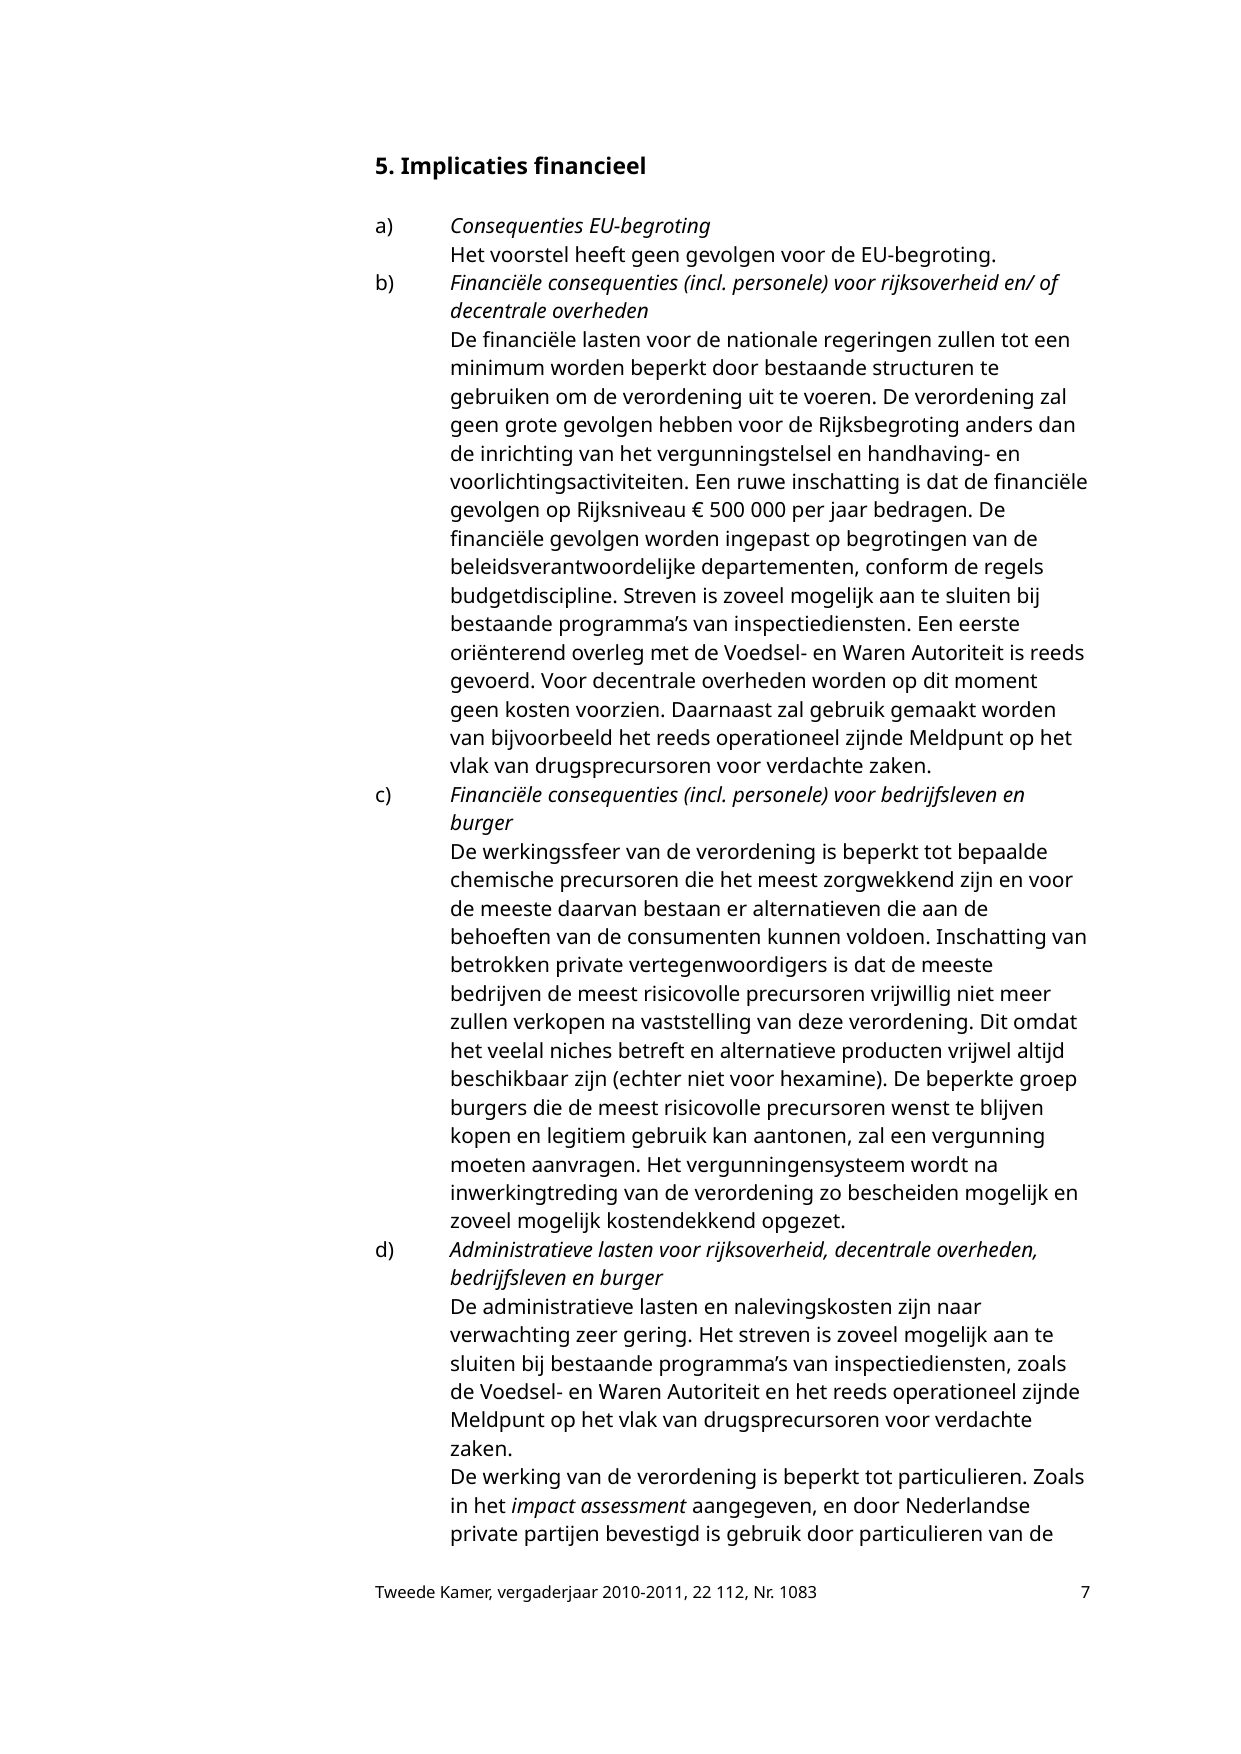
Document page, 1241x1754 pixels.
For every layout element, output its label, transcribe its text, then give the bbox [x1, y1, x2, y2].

list Financiële consequenties (incl. personele) voor rijksoverheid en/ of decentrale overheden [375, 268, 1090, 325]
list Het voorstel heeft geen gevolgen voor de EU-begroting. [375, 240, 1090, 268]
list De werking van de verordening is beperkt tot particulieren. Zoals in het impact assessment aangegeven, en door Nederlandse private partijen bevestigd is gebruik door particulieren van de [375, 1462, 1090, 1548]
subtitle 5. Implicaties financieel [375, 150, 1090, 181]
list Financiële consequenties (incl. personele) voor bedrijfsleven en burger [375, 780, 1090, 837]
list De werkingssfeer van de verordening is beperkt tot bepaalde chemische precursoren die het meest zorgwekkend zijn en voor de meeste daarvan bestaan er alternatieven die aan de behoeften van de consumenten kunnen voldoen. Inschatting van betrokken private vertegenwoordigers is dat de meeste bedrijven de meest risicovolle precursoren vrijwillig niet meer zullen verkopen na vaststelling van deze verordening. Dit omdat het veelal niches betreft en alternatieve producten vrijwel altijd beschikbaar zijn (echter niet voor hexamine). De beperkte groep burgers die de meest risicovolle precursoren wenst te blijven kopen en legitiem gebruik kan aantonen, zal een vergunning moeten aanvragen. Het vergunningensysteem wordt na inwerkingtreding van de verordening zo bescheiden mogelijk en zoveel mogelijk kostendekkend opgezet. [375, 837, 1090, 1235]
list De financiële lasten voor de nationale regeringen zullen tot een minimum worden beperkt door bestaande structuren te gebruiken om de verordening uit te voeren. De verordening zal geen grote gevolgen hebben voor de Rijksbegroting anders dan de inrichting van het vergunningstelsel en handhaving- en voorlichtingsactiviteiten. Een ruwe inschatting is dat de financiële gevolgen op Rijksniveau € 500 000 per jaar bedragen. De financiële gevolgen worden ingepast op begrotingen van de beleidsverantwoordelijke departementen, conform de regels budgetdiscipline. Streven is zoveel mogelijk aan te sluiten bij bestaande programma’s van inspectiediensten. Een eerste oriënterend overleg met de Voedsel- en Waren Autoriteit is reeds gevoerd. Voor decentrale overheden worden op dit moment geen kosten voorzien. Daarnaast zal gebruik gemaakt worden van bijvoorbeeld het reeds operationeel zijnde Meldpunt op het vlak van drugsprecursoren voor verdachte zaken. [375, 325, 1090, 780]
list Consequenties EU-begroting [375, 211, 1090, 240]
list De administratieve lasten en nalevingskosten zijn naar verwachting zeer gering. Het streven is zoveel mogelijk aan te sluiten bij bestaande programma’s van inspectiediensten, zoals de Voedsel- en Waren Autoriteit en het reeds operationeel zijnde Meldpunt op het vlak van drugsprecursoren voor verdachte zaken. [375, 1292, 1090, 1462]
list Administratieve lasten voor rijksoverheid, decentrale overheden, bedrijfsleven en burger [375, 1235, 1090, 1292]
